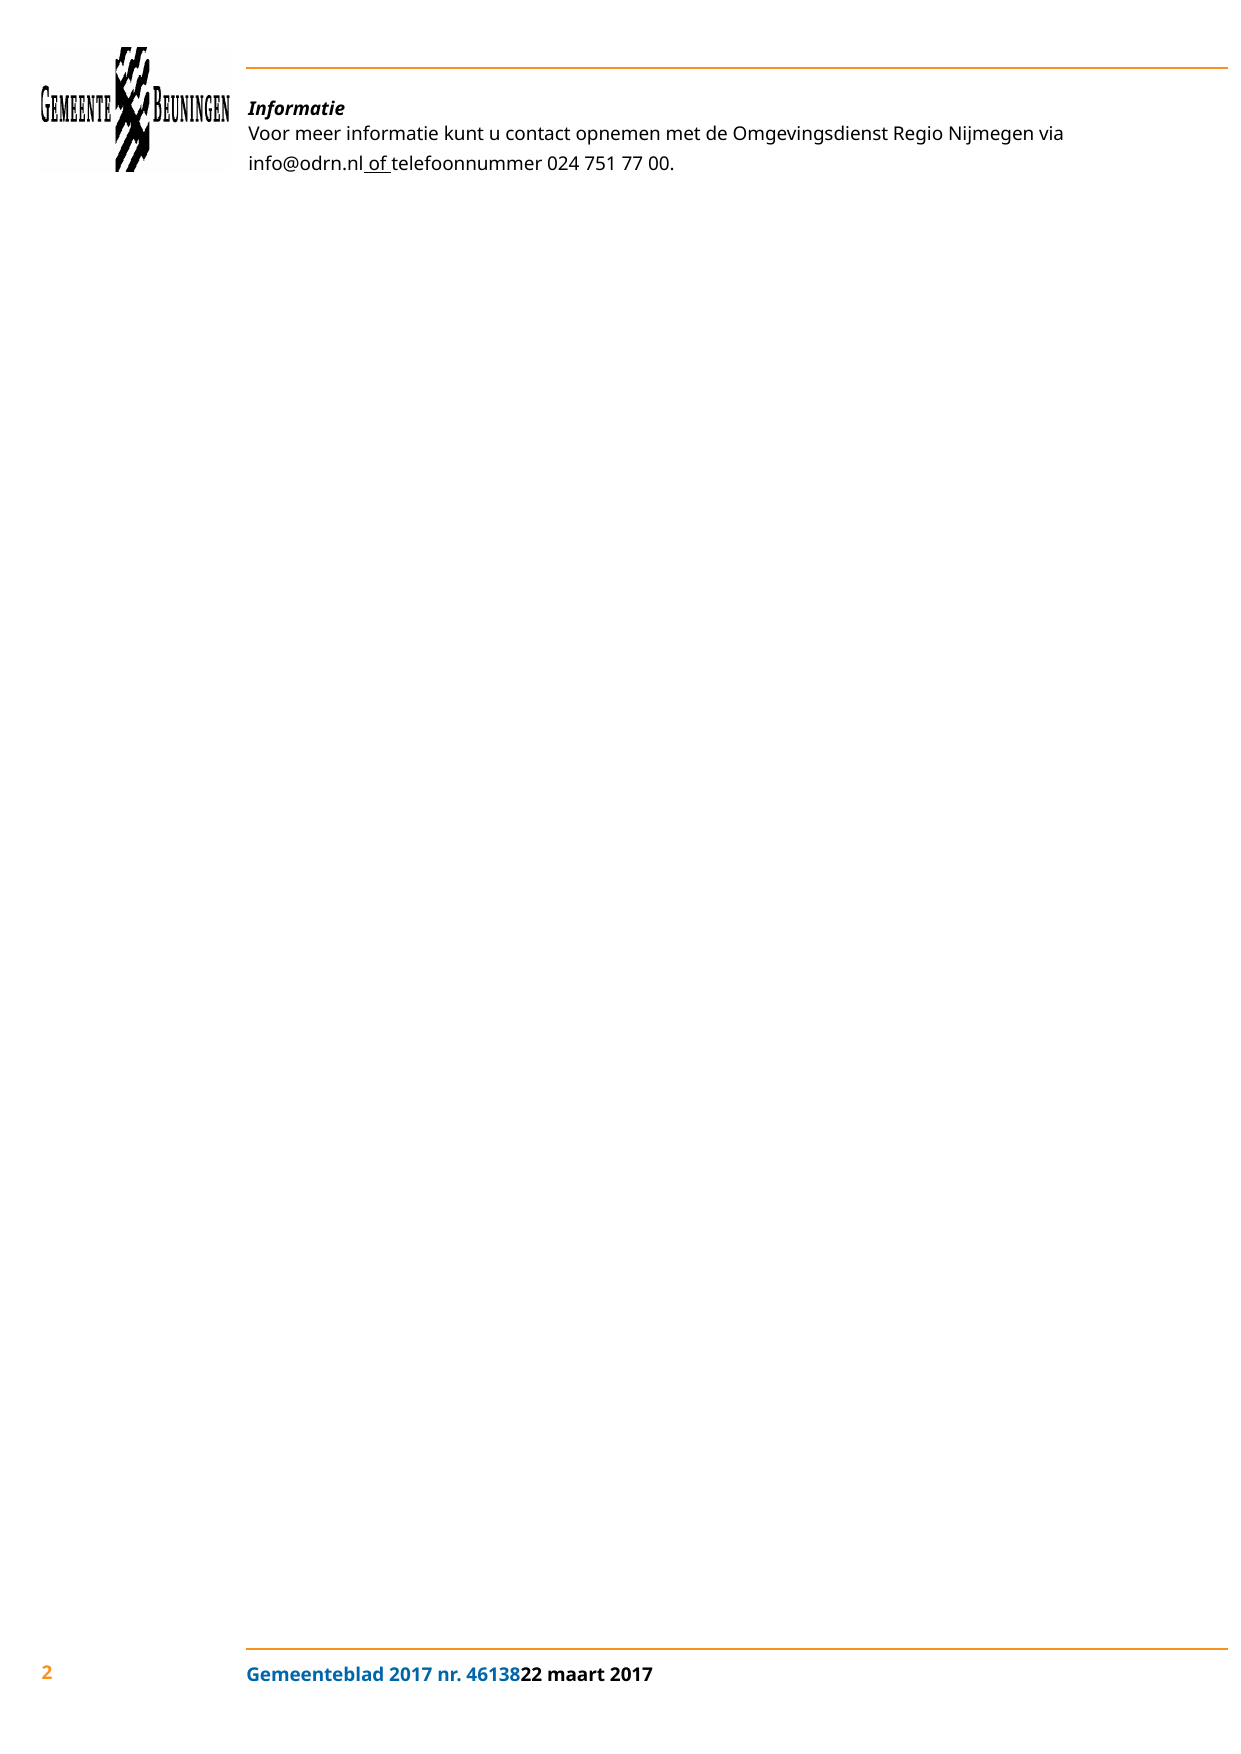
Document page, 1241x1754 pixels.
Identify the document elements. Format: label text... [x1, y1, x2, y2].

text Informatie [248, 95, 1152, 121]
text Voor meer informatie kunt u contact opnemen met de Omgevingsdienst Regio Nijmegen via info@odrn.nl of telefoonnummer 024 751 77 00. [248, 121, 1152, 176]
picture [41, 47, 231, 172]
